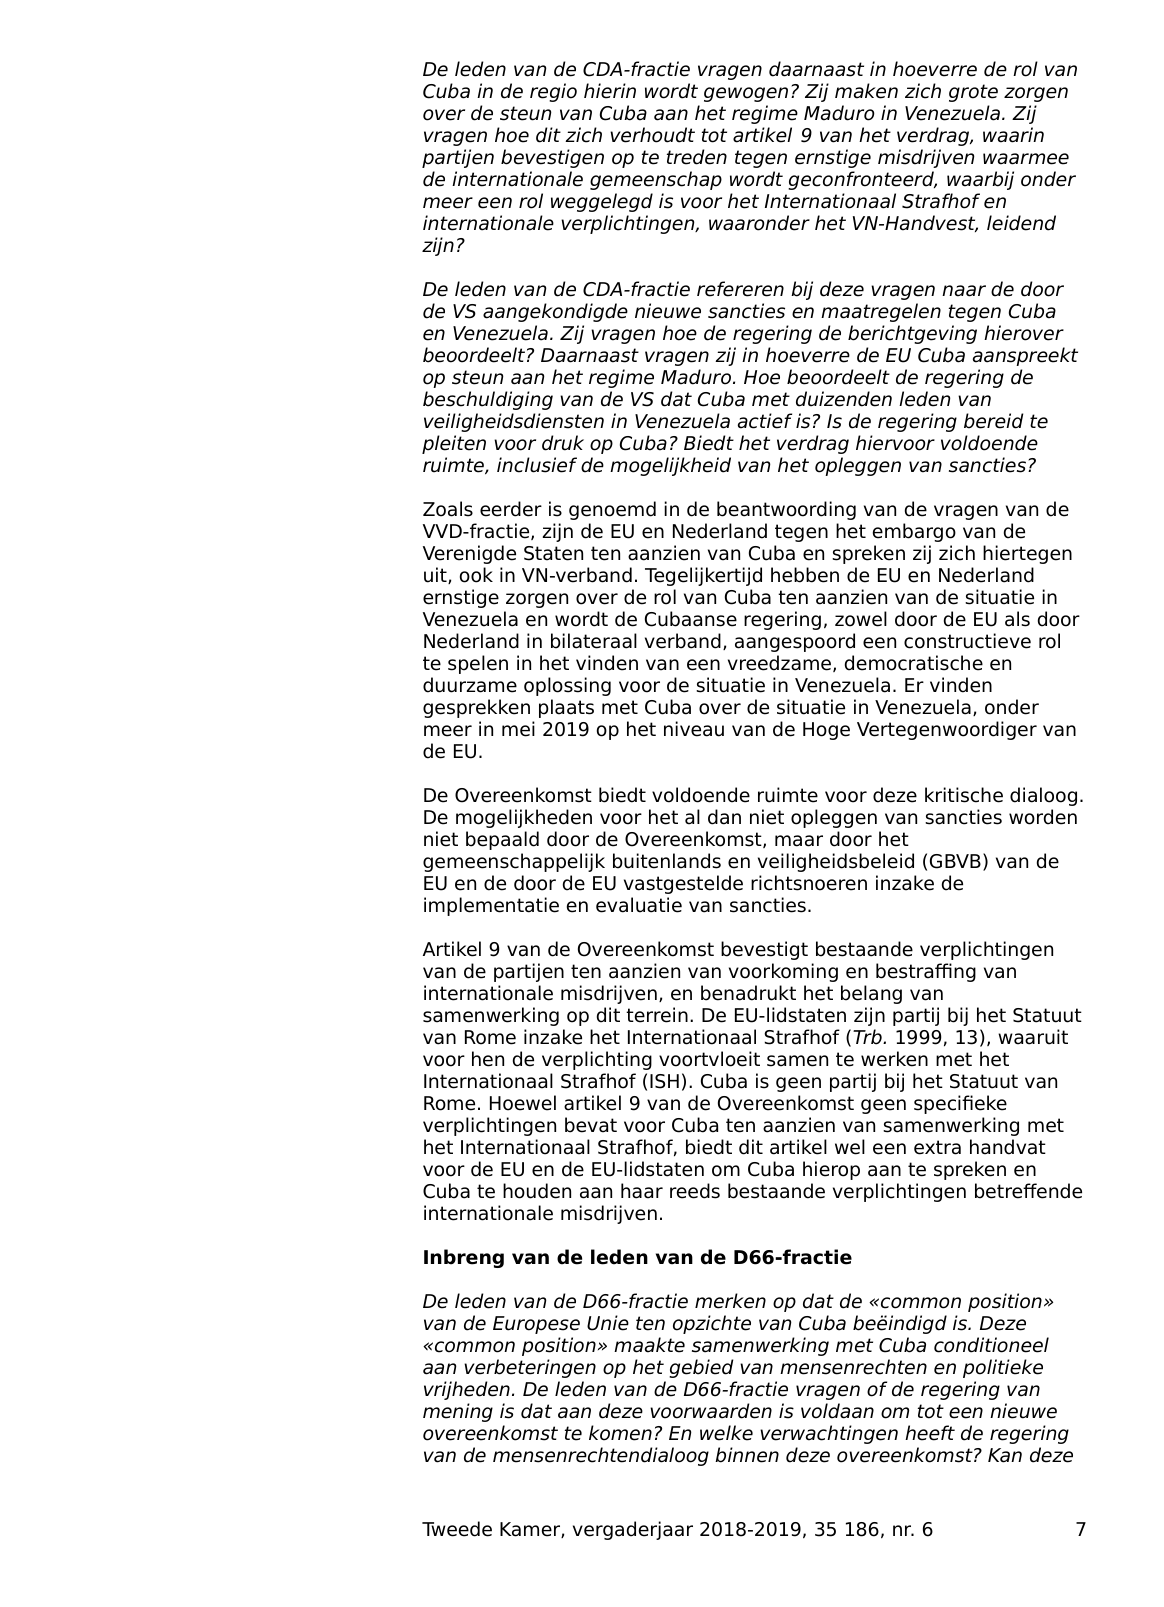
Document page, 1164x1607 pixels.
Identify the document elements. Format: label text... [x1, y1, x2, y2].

text Artikel 9 van de Overeenkomst bevestigt bestaande verplichtingen van de partijen ten aanzien van voorkoming en bestraffing van internationale misdrijven, en benadrukt het belang van samenwerking op dit terrein. De EU-lidstaten zijn partij bij het Statuut van Rome inzake het Internationaal Strafhof (Trb. 1999, 13), waaruit voor hen de verplichting voortvloeit samen te werken met het Internationaal Strafhof (ISH). Cuba is geen partij bij het Statuut van Rome. Hoewel artikel 9 van de Overeenkomst geen specifieke verplichtingen bevat voor Cuba ten aanzien van samenwerking met het Internationaal Strafhof, biedt dit artikel wel een extra handvat voor de EU en de EU-lidstaten om Cuba hierop aan te spreken en Cuba te houden aan haar reeds bestaande verplichtingen betreffende internationale misdrijven. [422, 939, 1087, 1225]
text De leden van de CDA-fractie vragen daarnaast in hoeverre de rol van Cuba in de regio hierin wordt gewogen? Zij maken zich grote zorgen over de steun van Cuba aan het regime Maduro in Venezuela. Zij vragen hoe dit zich verhoudt tot artikel 9 van het verdrag, waarin partijen bevestigen op te treden tegen ernstige misdrijven waarmee de internationale gemeenschap wordt geconfronteerd, waarbij onder meer een rol weggelegd is voor het Internationaal Strafhof en internationale verplichtingen, waaronder het VN-Handvest, leidend zijn? [422, 59, 1087, 257]
text De Overeenkomst biedt voldoende ruimte voor deze kritische dialoog. De mogelijkheden voor het al dan niet opleggen van sancties worden niet bepaald door de Overeenkomst, maar door het gemeenschappelijk buitenlands en veiligheidsbeleid (GBVB) van de EU en de door de EU vastgestelde richtsnoeren inzake de implementatie en evaluatie van sancties. [422, 785, 1087, 917]
subtitle Inbreng van de leden van de D66-fractie [422, 1247, 1087, 1269]
text De leden van de CDA-fractie refereren bij deze vragen naar de door de VS aangekondigde nieuwe sancties en maatregelen tegen Cuba en Venezuela. Zij vragen hoe de regering de berichtgeving hierover beoordeelt? Daarnaast vragen zij in hoeverre de EU Cuba aanspreekt op steun aan het regime Maduro. Hoe beoordeelt de regering de beschuldiging van de VS dat Cuba met duizenden leden van veiligheidsdiensten in Venezuela actief is? Is de regering bereid te pleiten voor druk op Cuba? Biedt het verdrag hiervoor voldoende ruimte, inclusief de mogelijkheid van het opleggen van sancties? [422, 279, 1087, 477]
text De leden van de D66-fractie merken op dat de «common position» van de Europese Unie ten opzichte van Cuba beëindigd is. Deze «common position» maakte samenwerking met Cuba conditioneel aan verbeteringen op het gebied van mensenrechten en politieke vrijheden. De leden van de D66-fractie vragen of de regering van mening is dat aan deze voorwaarden is voldaan om tot een nieuwe overeenkomst te komen? En welke verwachtingen heeft de regering van de mensenrechtendialoog binnen deze overeenkomst? Kan deze [422, 1291, 1087, 1467]
text Zoals eerder is genoemd in de beantwoording van de vragen van de VVD-fractie, zijn de EU en Nederland tegen het embargo van de Verenigde Staten ten aanzien van Cuba en spreken zij zich hiertegen uit, ook in VN-verband. Tegelijkertijd hebben de EU en Nederland ernstige zorgen over de rol van Cuba ten aanzien van de situatie in Venezuela en wordt de Cubaanse regering, zowel door de EU als door Nederland in bilateraal verband, aangespoord een constructieve rol te spelen in het vinden van een vreedzame, democratische en duurzame oplossing voor de situatie in Venezuela. Er vinden gesprekken plaats met Cuba over de situatie in Venezuela, onder meer in mei 2019 op het niveau van de Hoge Vertegenwoordiger van de EU. [422, 499, 1087, 763]
